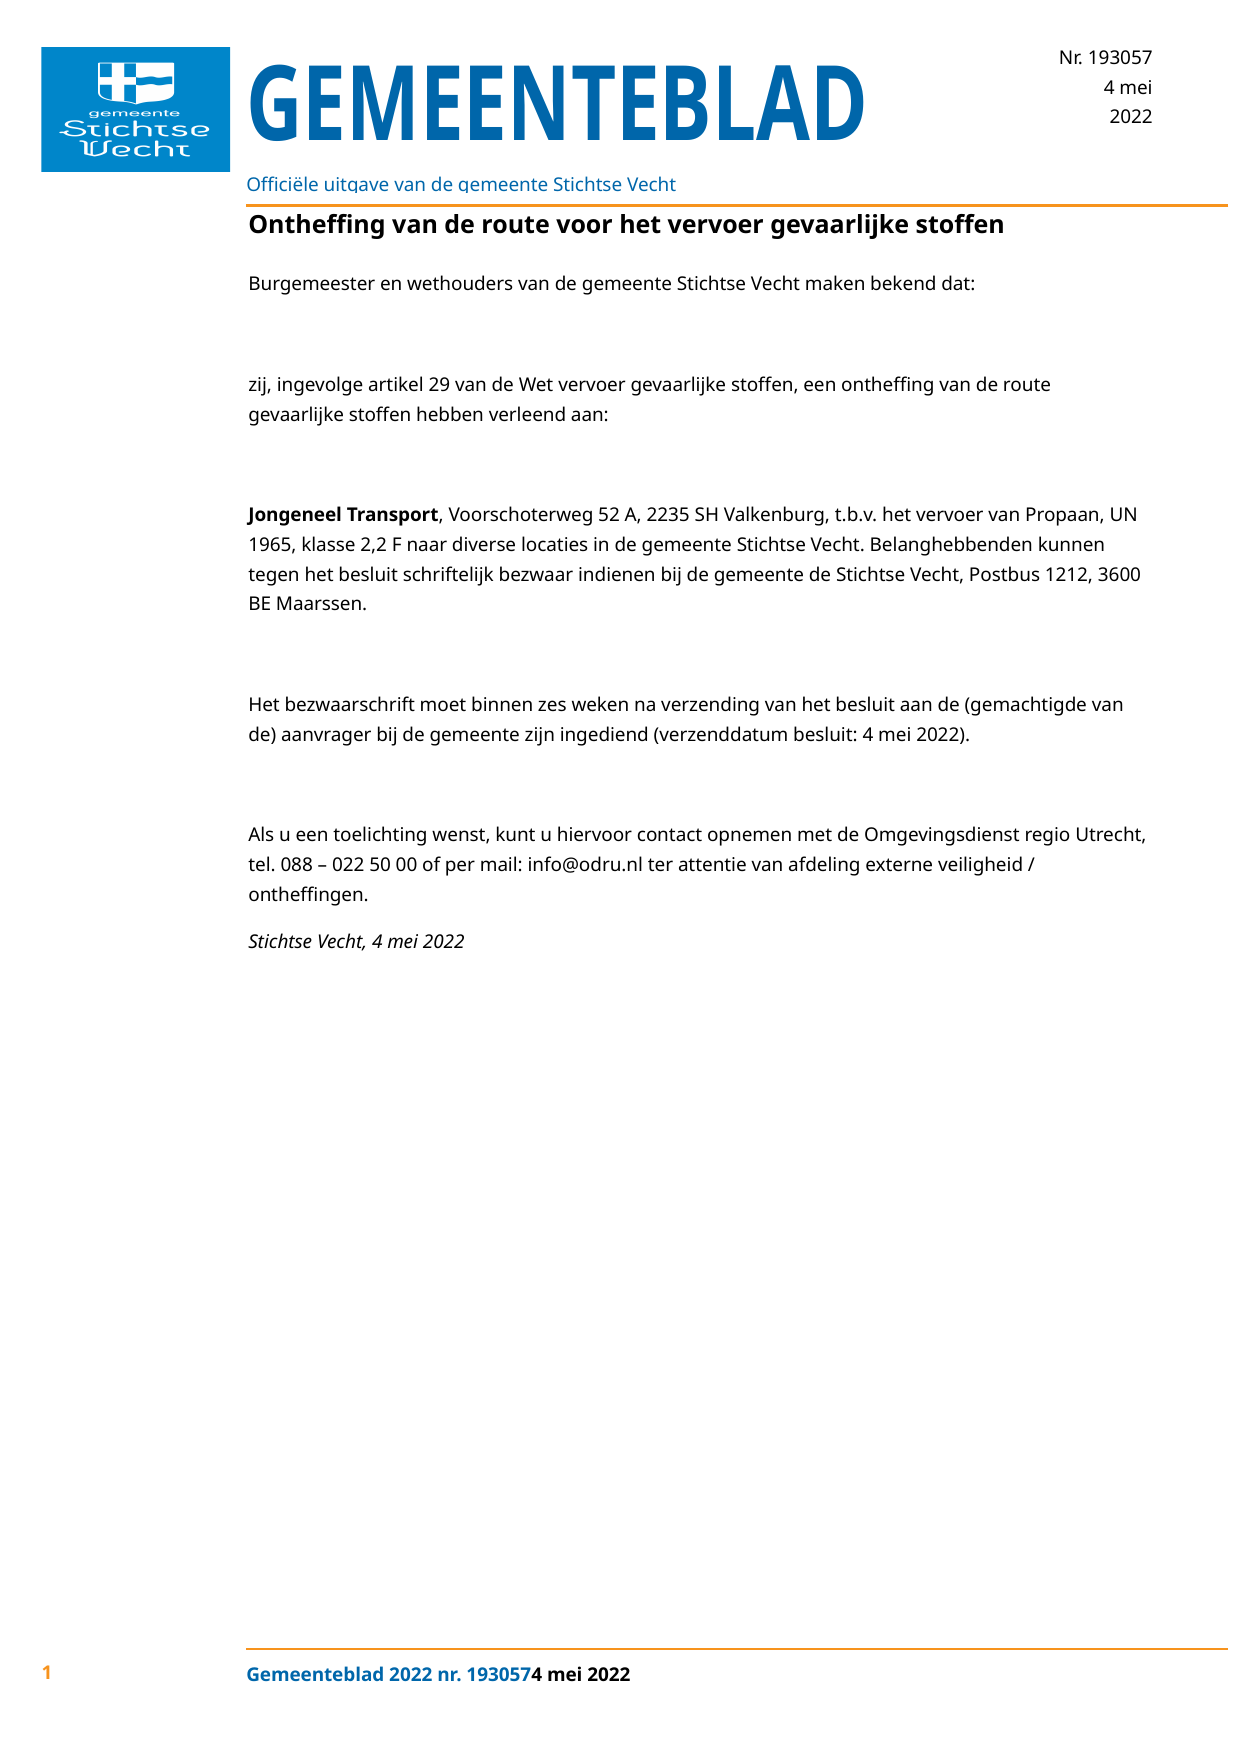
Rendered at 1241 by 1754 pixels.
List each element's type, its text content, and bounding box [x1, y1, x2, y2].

picture [99, 63, 135, 101]
text Als u een toelichting wenst, kunt u hiervoor contact opnemen met de Omgevingsdienst regio Utrecht, tel. 088 – 022 50 00 of per mail: info@odru.nl ter attentie van afdeling externe veiligheid / ontheffingen. [248, 822, 1152, 906]
text Stichtse Vecht, 4 mei 2022 [248, 928, 1152, 954]
text Jongeneel Transport, Voorschoterweg 52 A, 2235 SH Valkenburg, t.b.v. het vervoer van Propaan, UN 1965, klasse 2,2 F naar diverse locaties in de gemeente Stichtse Vecht. Belanghebbenden kunnen tegen het besluit schriftelijk bezwaar indienen bij de gemeente de Stichtse Vecht, Postbus 1212, 3600 BE Maarssen. [248, 502, 1152, 616]
text zij, ingevolge artikel 29 van de Wet vervoer gevaarlijke stoffen, een ontheffing van de route gevaarlijke stoffen hebben verleend aan: [248, 371, 1152, 426]
picture [137, 63, 174, 103]
text Het bezwaarschrift moet binnen zes weken na verzending van het besluit aan de (gemachtigde van de) aanvrager bij de gemeente zijn ingediend (verzenddatum besluit: 4 mei 2022). [248, 691, 1152, 746]
text Ontheffing van de route voor het vervoer gevaarlijke stoffen [248, 207, 1152, 241]
text Burgemeester en wethouders van de gemeente Stichtse Vecht maken bekend dat: [248, 270, 1152, 296]
